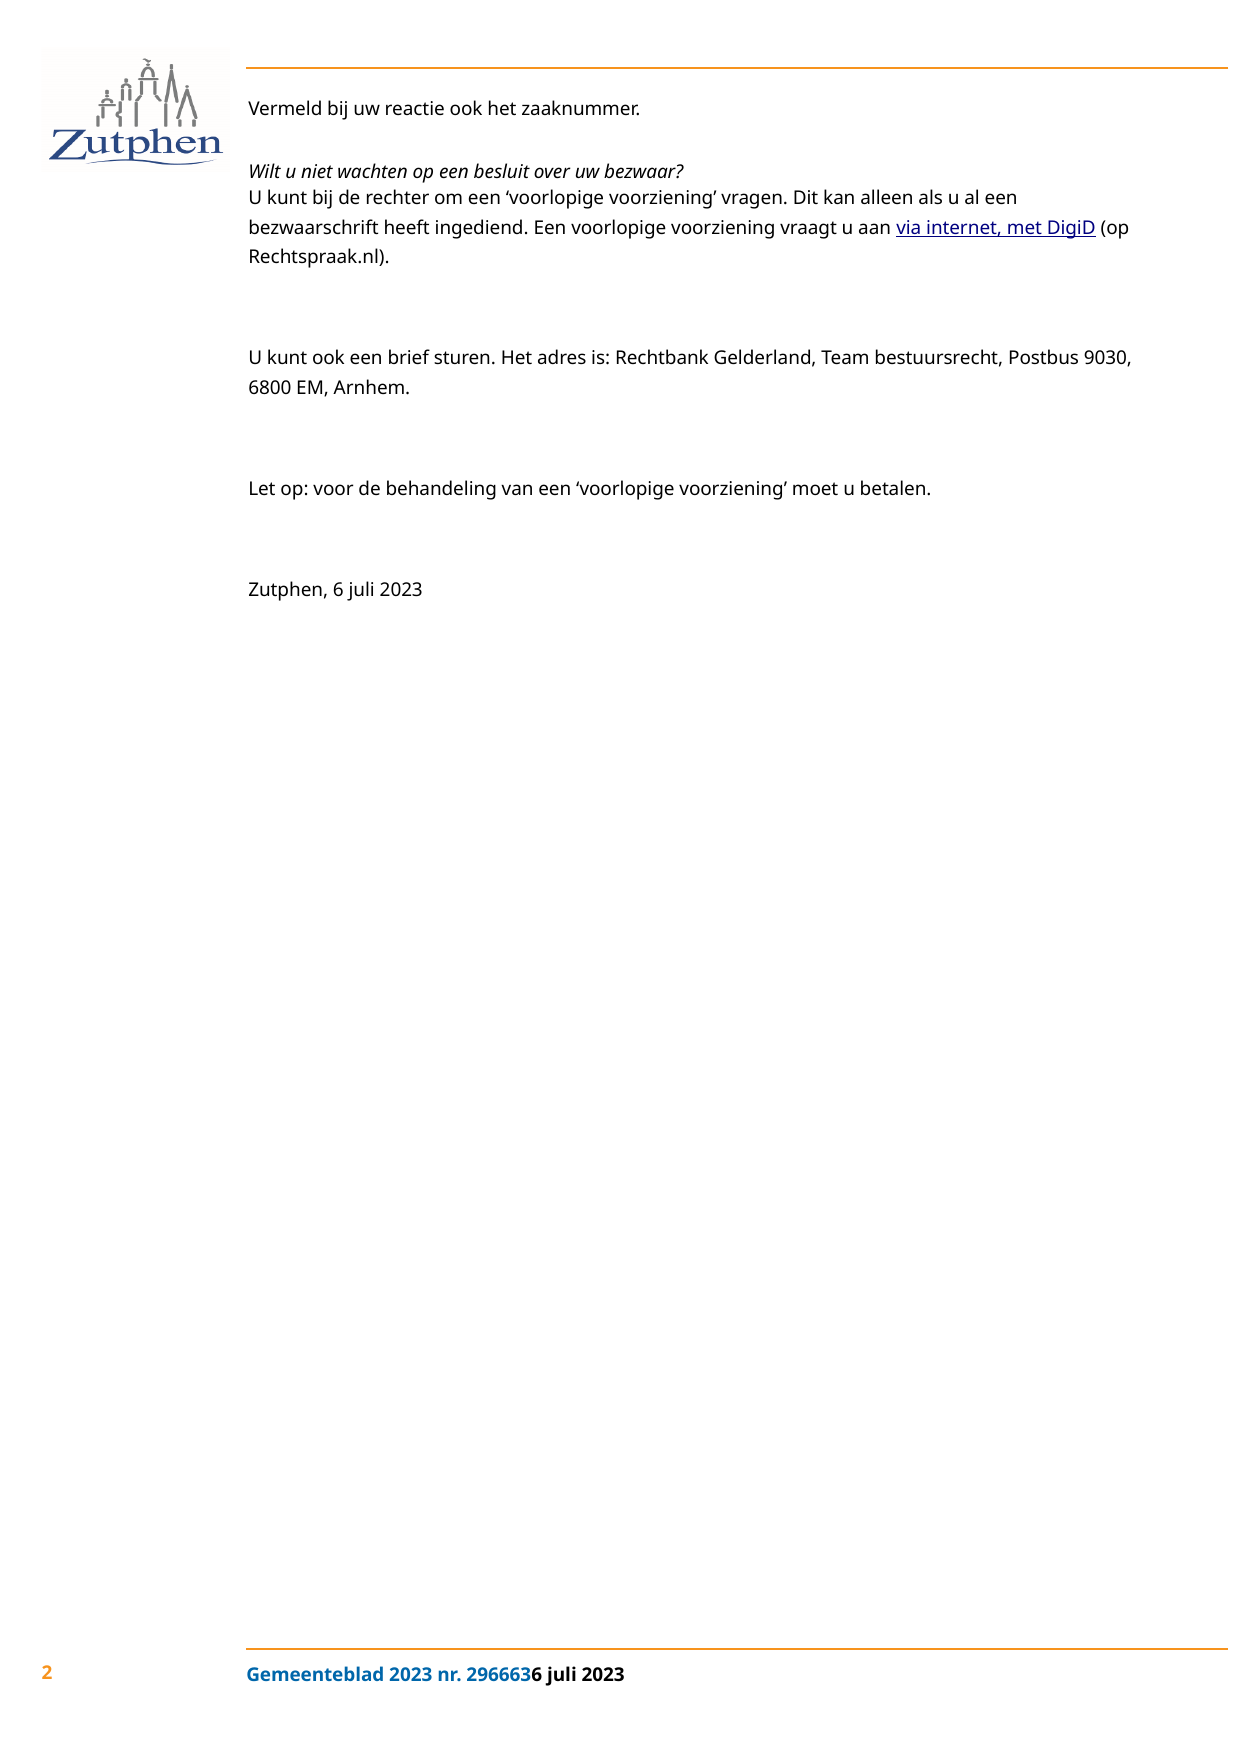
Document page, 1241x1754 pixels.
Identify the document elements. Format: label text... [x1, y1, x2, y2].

text U kunt ook een brief sturen. Het adres is: Rechtbank Gelderland, Team bestuursrecht, Postbus 9030, 6800 EM, Arnhem. [248, 344, 1152, 400]
text Vermeld bij uw reactie ook het zaaknummer. [248, 95, 1152, 121]
picture [41, 47, 231, 172]
text Wilt u niet wachten op een besluit over uw bezwaar? [248, 159, 1152, 184]
text Let op: voor de behandeling van een ‘voorlopige voorziening’ moet u betalen. [248, 475, 1152, 501]
text Zutphen, 6 juli 2023 [248, 576, 1152, 601]
text U kunt bij de rechter om een ‘voorlopige voorziening’ vragen. Dit kan alleen als u al een bezwaarschrift heeft ingediend. Een voorlopige voorziening vraagt u aan via internet, met DigiD (op Rechtspraak.nl). [248, 184, 1152, 269]
